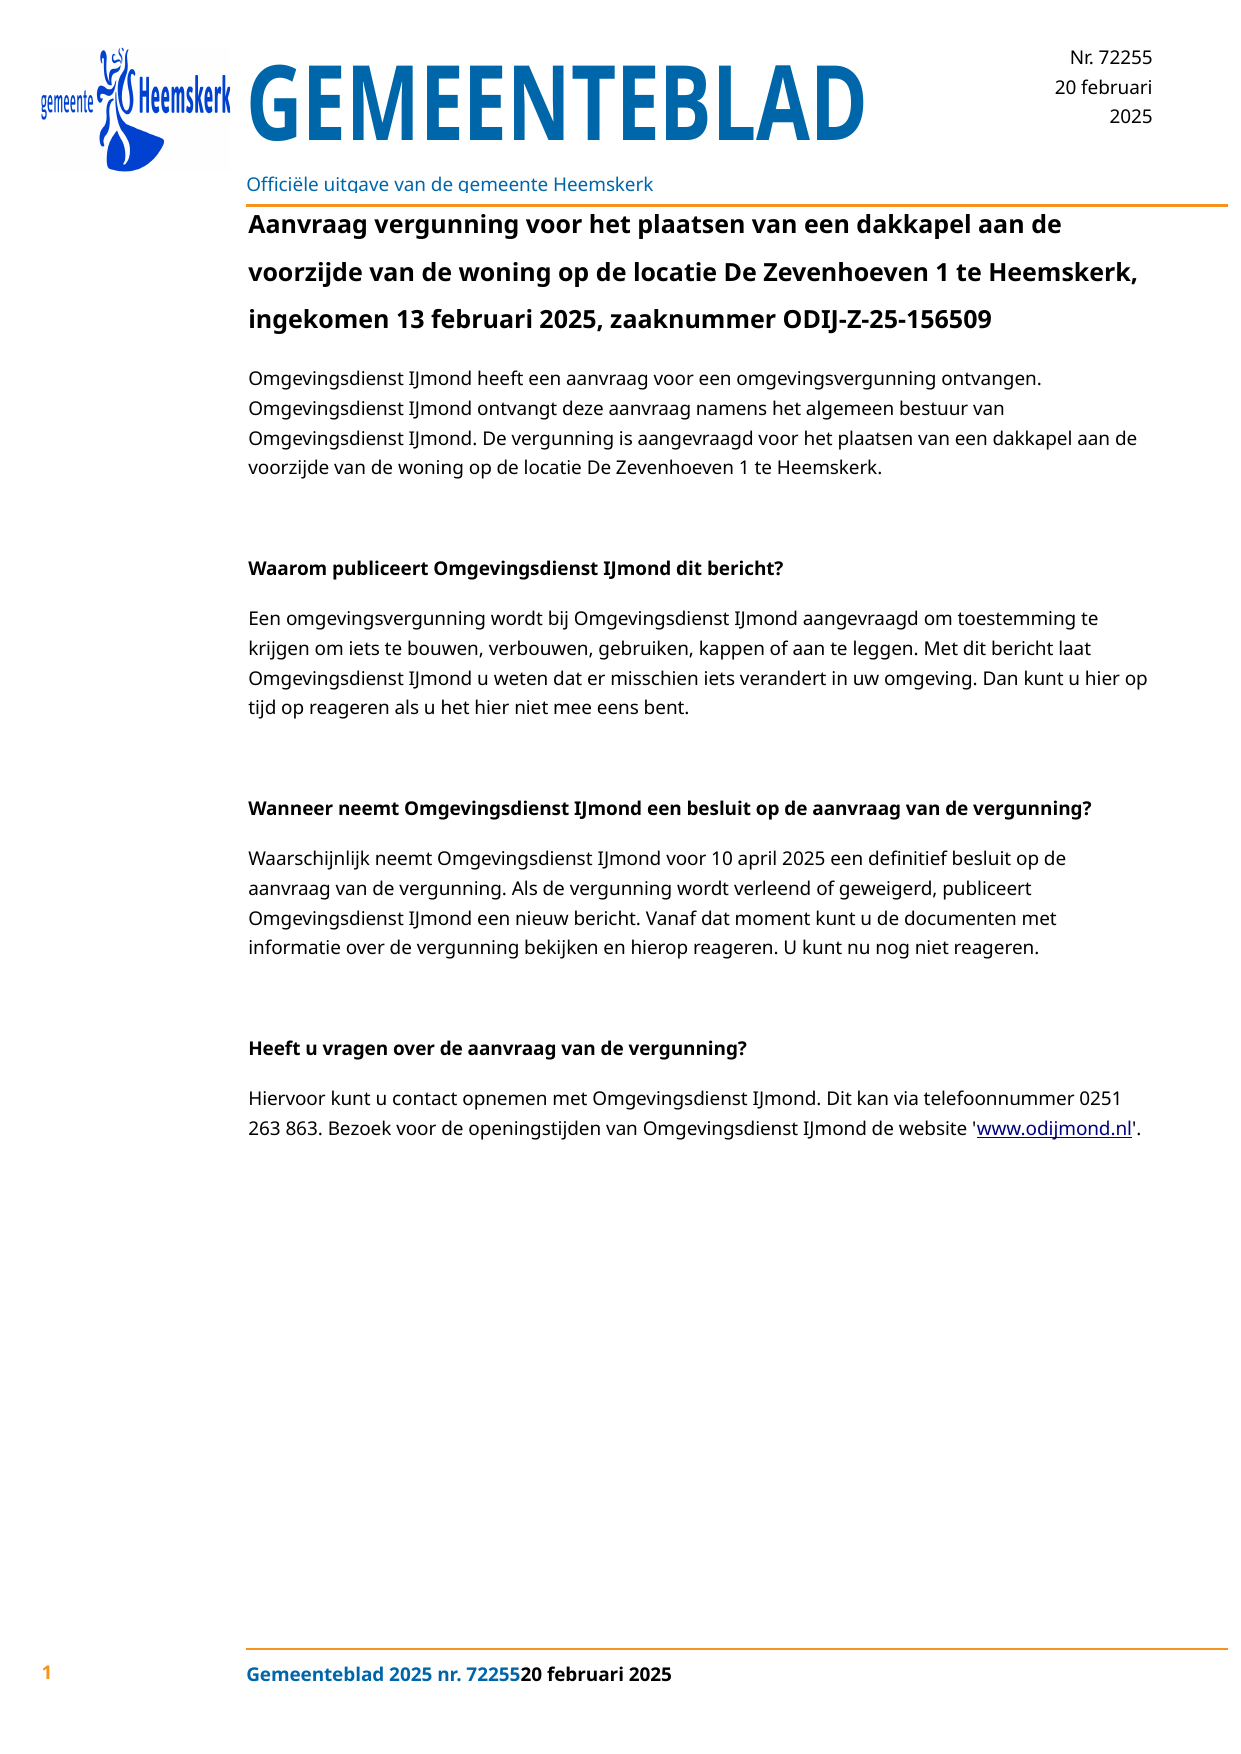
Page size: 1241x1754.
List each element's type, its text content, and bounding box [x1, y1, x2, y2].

text Hiervoor kunt u contact opnemen met Omgevingsdienst IJmond. Dit kan via telefoonnummer 0251 263 863. Bezoek voor de openingstijden van Omgevingsdienst IJmond de website 'www.odijmond.nl'. [248, 1086, 1152, 1141]
text Waarom publiceert Omgevingsdienst IJmond dit bericht? [248, 555, 1152, 581]
picture [41, 47, 231, 172]
text Wanneer neemt Omgevingsdienst IJmond een besluit op de aanvraag van de vergunning? [248, 795, 1152, 821]
text Aanvraag vergunning voor het plaatsen van een dakkapel aan de voorzijde van de woning op de locatie De Zevenhoeven 1 te Heemskerk, ingekomen 13 februari 2025, zaaknummer ODIJ-Z-25-156509 [248, 207, 1152, 336]
text Omgevingsdienst IJmond heeft een aanvraag voor een omgevingsvergunning ontvangen. Omgevingsdienst IJmond ontvangt deze aanvraag namens het algemeen bestuur van Omgevingsdienst IJmond. De vergunning is aangevraagd voor het plaatsen van een dakkapel aan de voorzijde van de woning op de locatie De Zevenhoeven 1 te Heemskerk. [248, 366, 1152, 480]
text Heeft u vragen over de aanvraag van de vergunning? [248, 1035, 1152, 1061]
text Een omgevingsvergunning wordt bij Omgevingsdienst IJmond aangevraagd om toestemming te krijgen om iets te bouwen, verbouwen, gebruiken, kappen of aan te leggen. Met dit bericht laat Omgevingsdienst IJmond u weten dat er misschien iets verandert in uw omgeving. Dan kunt u hier op tijd op reageren als u het hier niet mee eens bent. [248, 606, 1152, 720]
text Waarschijnlijk neemt Omgevingsdienst IJmond voor 10 april 2025 een definitief besluit op de aanvraag van de vergunning. Als de vergunning wordt verleend of geweigerd, publiceert Omgevingsdienst IJmond een nieuw bericht. Vanaf dat moment kunt u de documenten met informatie over de vergunning bekijken en hierop reageren. U kunt nu nog niet reageren. [248, 846, 1152, 960]
